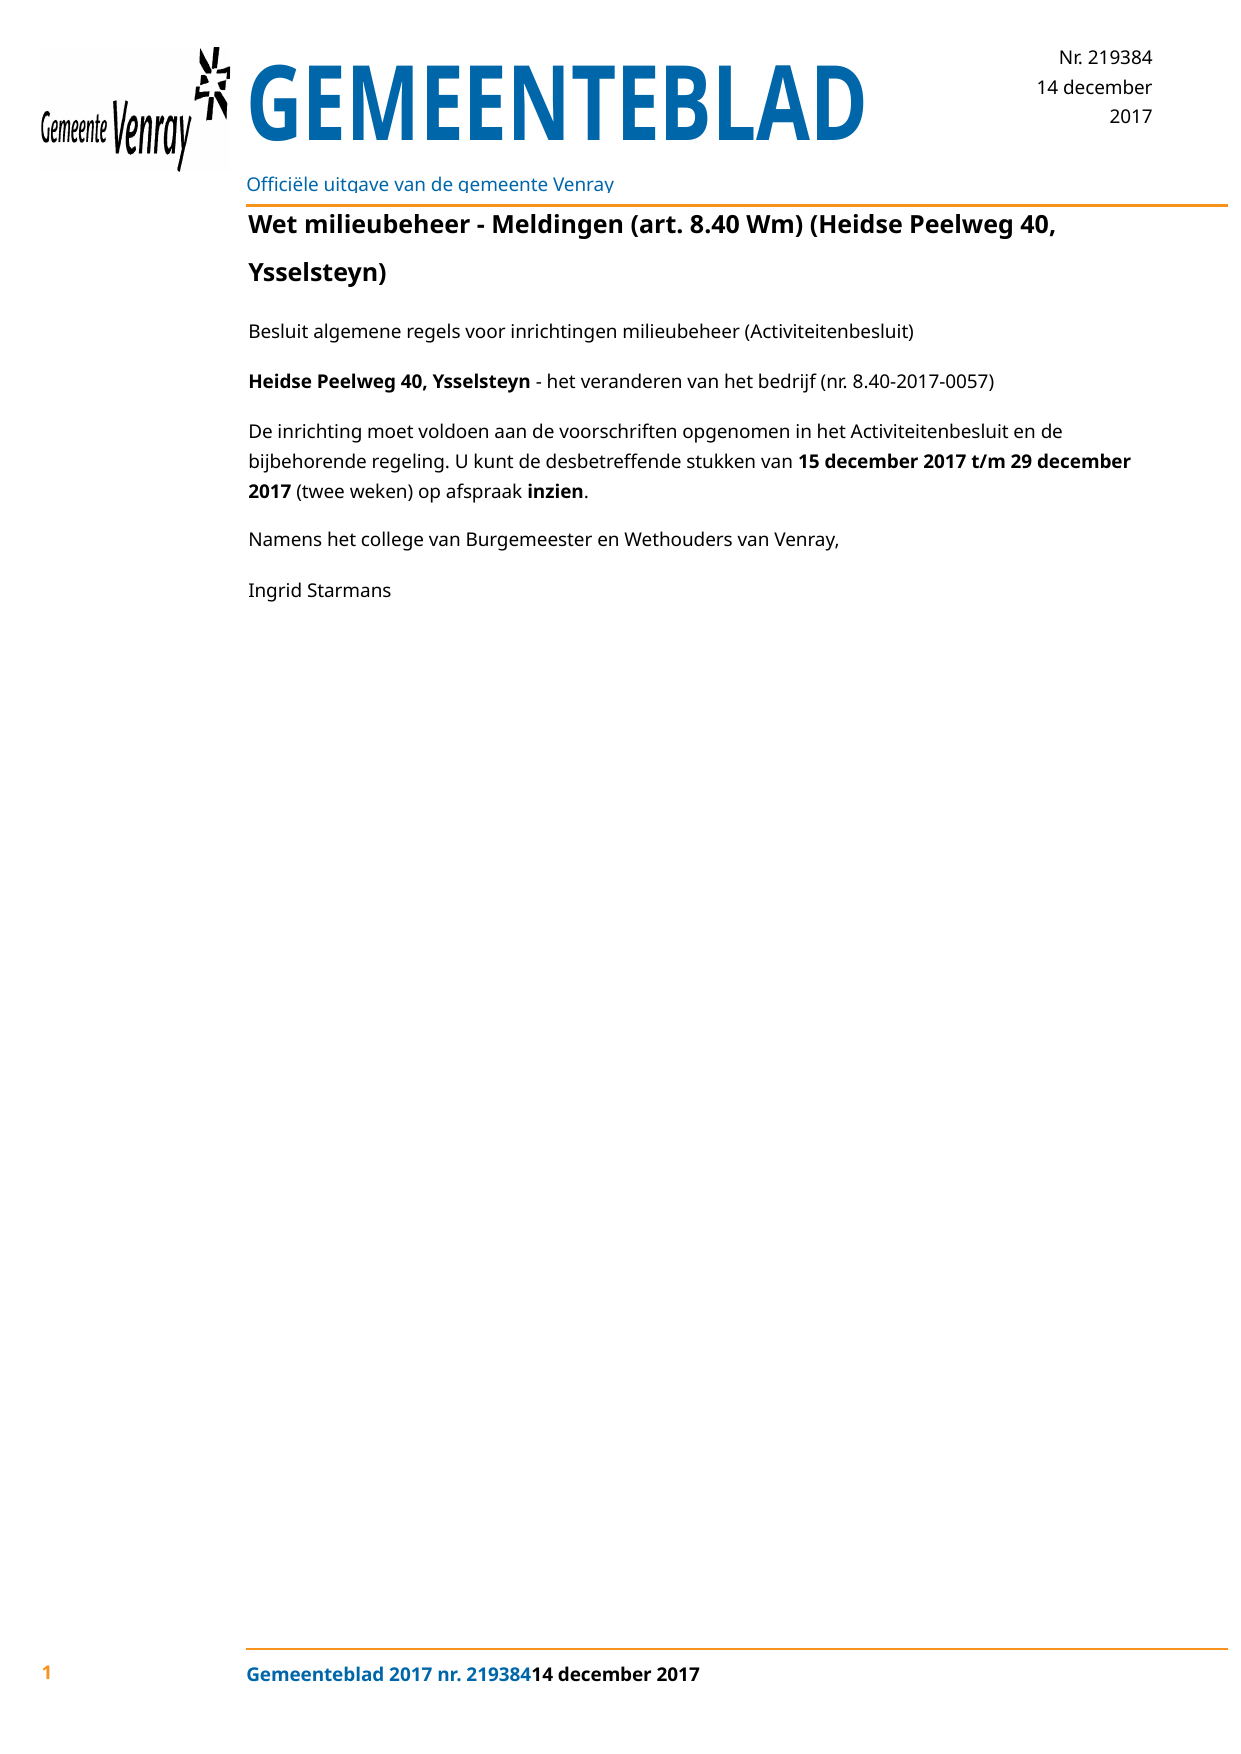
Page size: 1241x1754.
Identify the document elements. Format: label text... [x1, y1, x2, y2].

text Ingrid Starmans [248, 577, 1152, 603]
text Besluit algemene regels voor inrichtingen milieubeheer (Activiteitenbesluit) [248, 318, 1152, 344]
text Wet milieubeheer - Meldingen (art. 8.40 Wm) (Heidse Peelweg 40, Ysselsteyn) [248, 207, 1152, 288]
picture [41, 47, 231, 172]
text Namens het college van Burgemeester en Wethouders van Venray, [248, 526, 1152, 551]
text De inrichting moet voldoen aan de voorschriften opgenomen in het Activiteitenbesluit en de bijbehorende regeling. U kunt de desbetreffende stukken van 15 december 2017 t/m 29 december 2017 (twee weken) op afspraak inzien. [248, 419, 1152, 504]
text Heidse Peelweg 40, Ysselsteyn - het veranderen van het bedrijf (nr. 8.40-2017-0057) [248, 368, 1152, 394]
